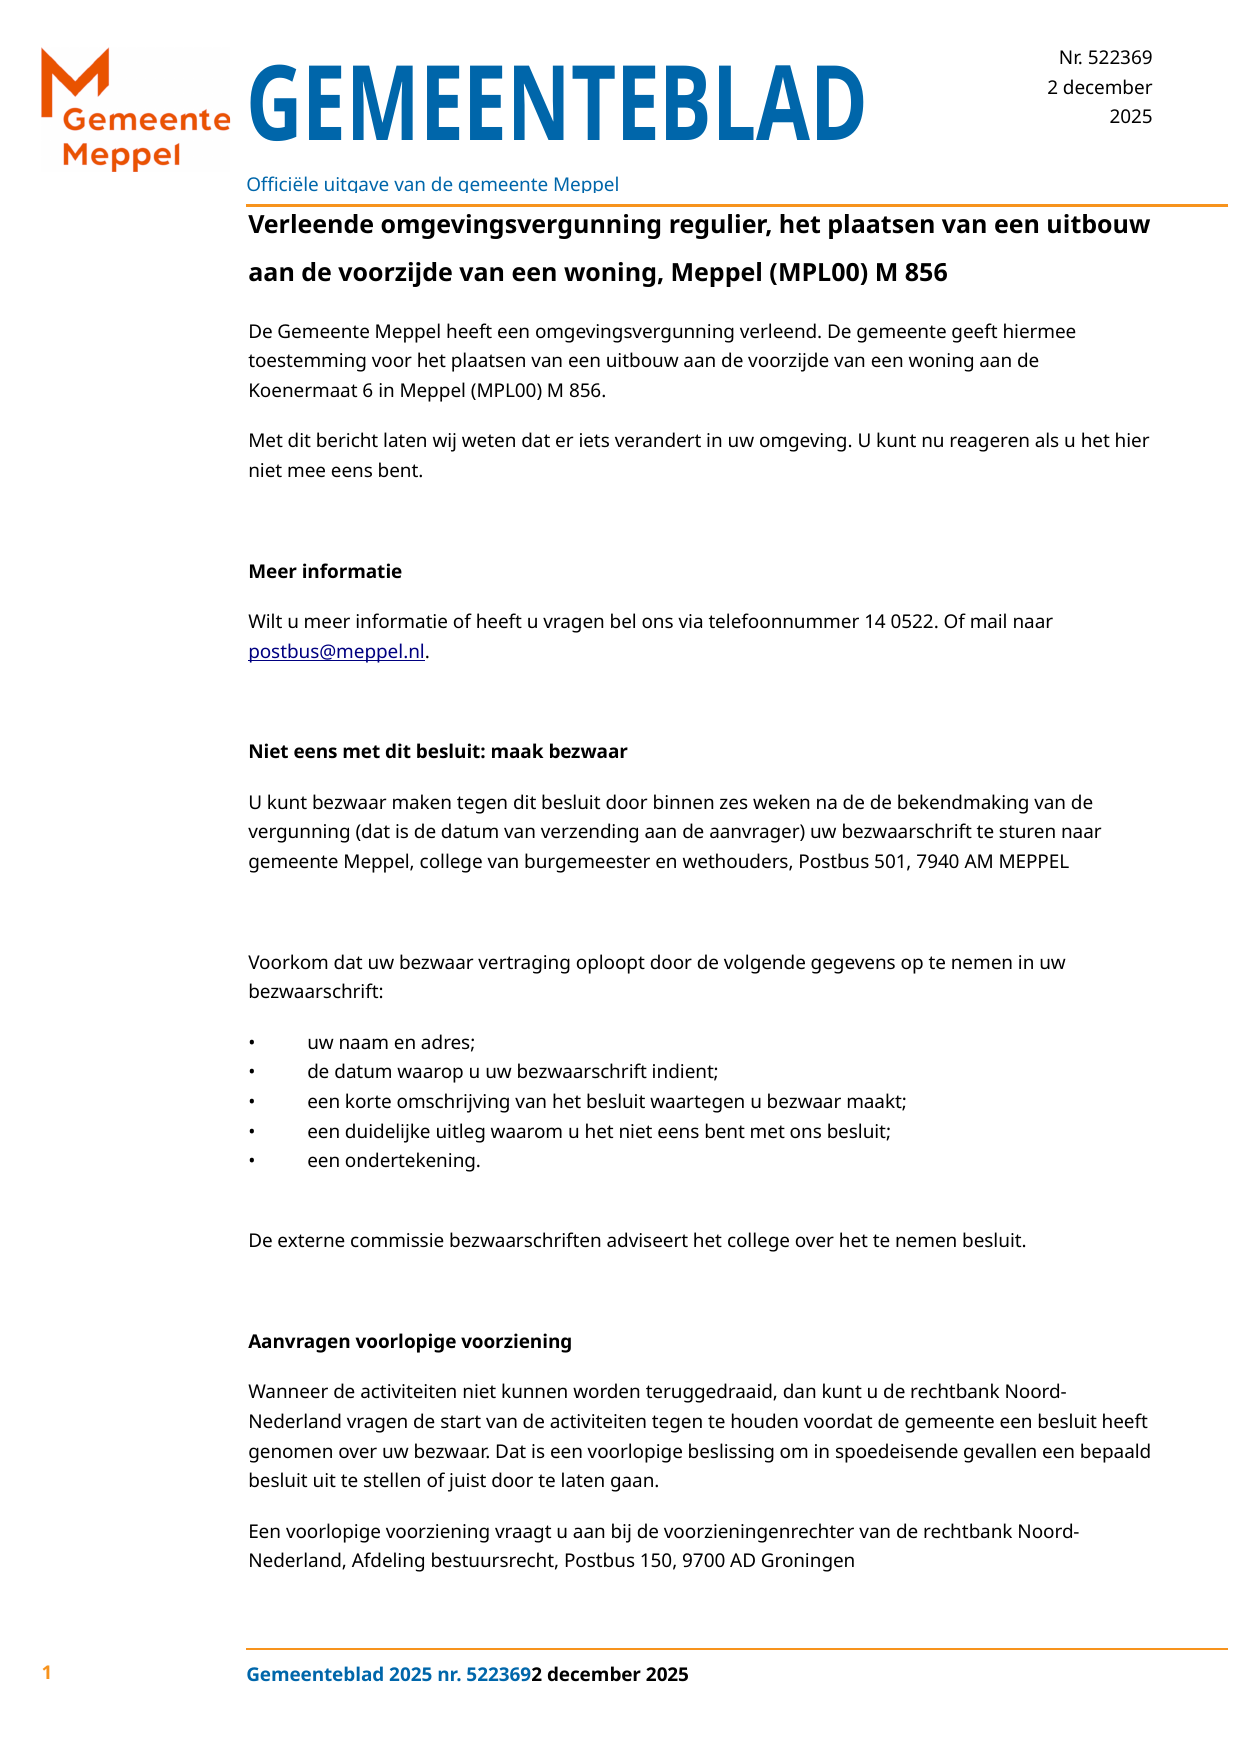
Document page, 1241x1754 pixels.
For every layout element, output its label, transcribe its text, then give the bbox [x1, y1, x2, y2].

list uw naam en adres; [248, 1029, 1152, 1055]
text Aanvragen voorlopige voorziening [248, 1328, 1152, 1354]
list de datum waarop u uw bezwaarschrift indient; [248, 1059, 1152, 1084]
text De externe commissie bezwaarschriften adviseert het college over het te nemen besluit. [248, 1227, 1152, 1253]
text Met dit bericht laten wij weten dat er iets verandert in uw omgeving. U kunt nu reageren als u het hier niet mee eens bent. [248, 427, 1152, 483]
text U kunt bezwaar maken tegen dit besluit door binnen zes weken na de de bekendmaking van de vergunning (dat is de datum van verzending aan de aanvrager) uw bezwaarschrift te sturen naar gemeente Meppel, college van burgemeester en wethouders, Postbus 501, 7940 AM MEPPEL [248, 789, 1152, 874]
list een korte omschrijving van het besluit waartegen u bezwaar maakt; [248, 1088, 1152, 1114]
list een ondertekening. [248, 1147, 1152, 1173]
text Voorkom dat uw bezwaar vertraging oploopt door de volgende gegevens op te nemen in uw bezwaarschrift: [248, 949, 1152, 1004]
text De Gemeente Meppel heeft een omgevingsvergunning verleend. De gemeente geeft hiermee toestemming voor het plaatsen van een uitbouw aan de voorzijde van een woning aan de Koenermaat 6 in Meppel (MPL00) M 856. [248, 318, 1152, 403]
text Meer informatie [248, 558, 1152, 584]
text Verleende omgevingsvergunning regulier, het plaatsen van een uitbouw aan de voorzijde van een woning, Meppel (MPL00) M 856 [248, 207, 1152, 288]
text Niet eens met dit besluit: maak bezwaar [248, 739, 1152, 764]
text Wanneer de activiteiten niet kunnen worden teruggedraaid, dan kunt u de rechtbank Noord-Nederland vragen de start van de activiteiten tegen te houden voordat de gemeente een besluit heeft genomen over uw bezwaar. Dat is een voorlopige beslissing om in spoedeisende gevallen een bepaald besluit uit te stellen of juist door te laten gaan. [248, 1379, 1152, 1493]
text Wilt u meer informatie of heeft u vragen bel ons via telefoonnummer 14 0522. Of mail naar postbus@meppel.nl. [248, 608, 1152, 664]
text Een voorlopige voorziening vraagt u aan bij de voorzieningenrechter van de rechtbank Noord-Nederland, Afdeling bestuursrecht, Postbus 150, 9700 AD Groningen [248, 1518, 1152, 1573]
picture [41, 47, 231, 172]
list een duidelijke uitleg waarom u het niet eens bent met ons besluit; [248, 1118, 1152, 1144]
